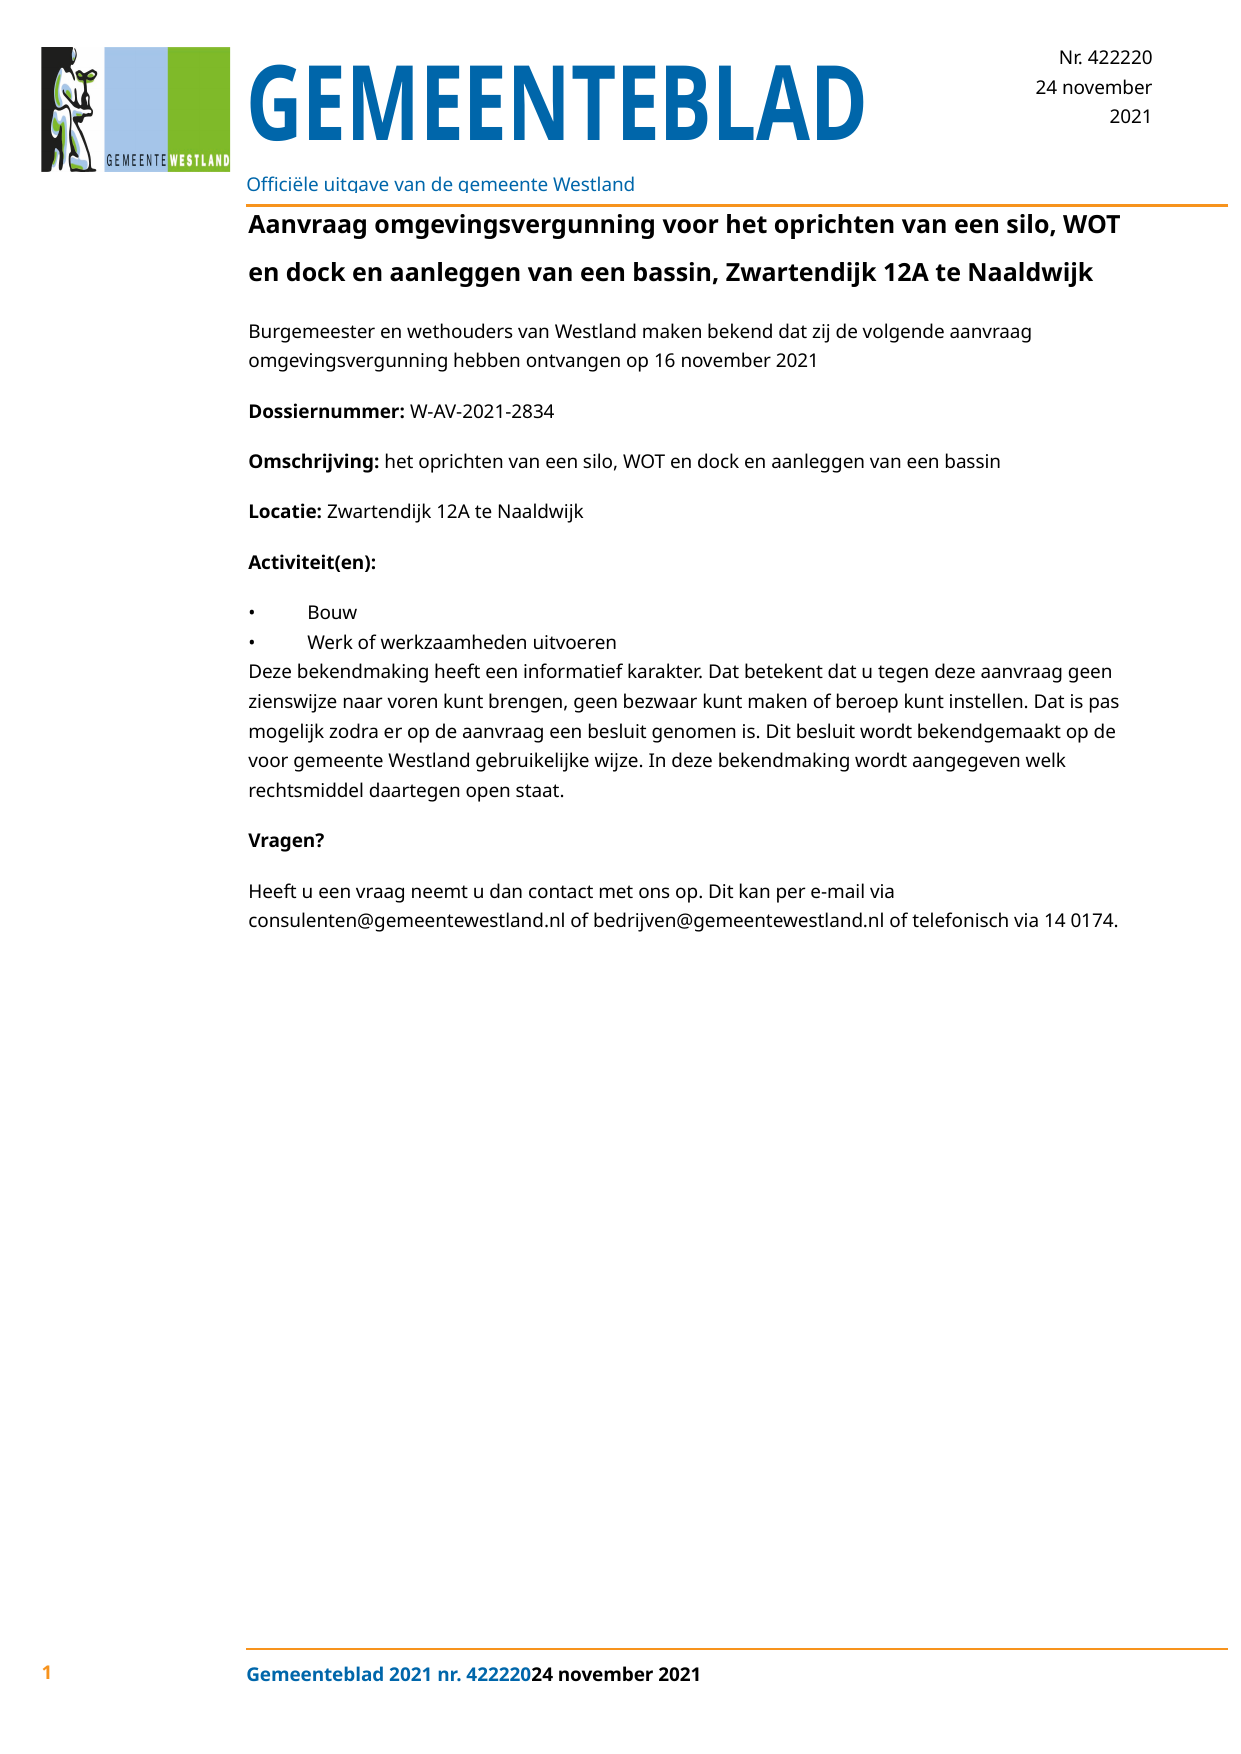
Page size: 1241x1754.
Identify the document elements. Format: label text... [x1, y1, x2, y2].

text Heeft u een vraag neemt u dan contact met ons op. Dit kan per e-mail via consulenten@gemeentewestland.nl of bedrijven@gemeentewestland.nl of telefonisch via 14 0174. [248, 878, 1152, 933]
list Werk of werkzaamheden uitvoeren [248, 629, 1152, 655]
text Aanvraag omgevingsvergunning voor het oprichten van een silo, WOT en dock en aanleggen van een bassin, Zwartendijk 12A te Naaldwijk [248, 207, 1152, 288]
text Omschrijving: het oprichten van een silo, WOT en dock en aanleggen van een bassin [248, 448, 1152, 474]
text Burgemeester en wethouders van Westland maken bekend dat zij de volgende aanvraag omgevingsvergunning hebben ontvangen op 16 november 2021 [248, 318, 1152, 373]
text Locatie: Zwartendijk 12A te Naaldwijk [248, 499, 1152, 524]
list Bouw [248, 599, 1152, 625]
text Activiteit(en): [248, 549, 1152, 575]
picture [41, 47, 231, 172]
text Dossiernummer: W-AV-2021-2834 [248, 398, 1152, 424]
text Deze bekendmaking heeft een informatief karakter. Dat betekent dat u tegen deze aanvraag geen zienswijze naar voren kunt brengen, geen bezwaar kunt maken of beroep kunt instellen. Dat is pas mogelijk zodra er op de aanvraag een besluit genomen is. Dit besluit wordt bekendgemaakt op de voor gemeente Westland gebruikelijke wijze. In deze bekendmaking wordt aangegeven welk rechtsmiddel daartegen open staat. [248, 659, 1152, 803]
text Vragen? [248, 827, 1152, 853]
